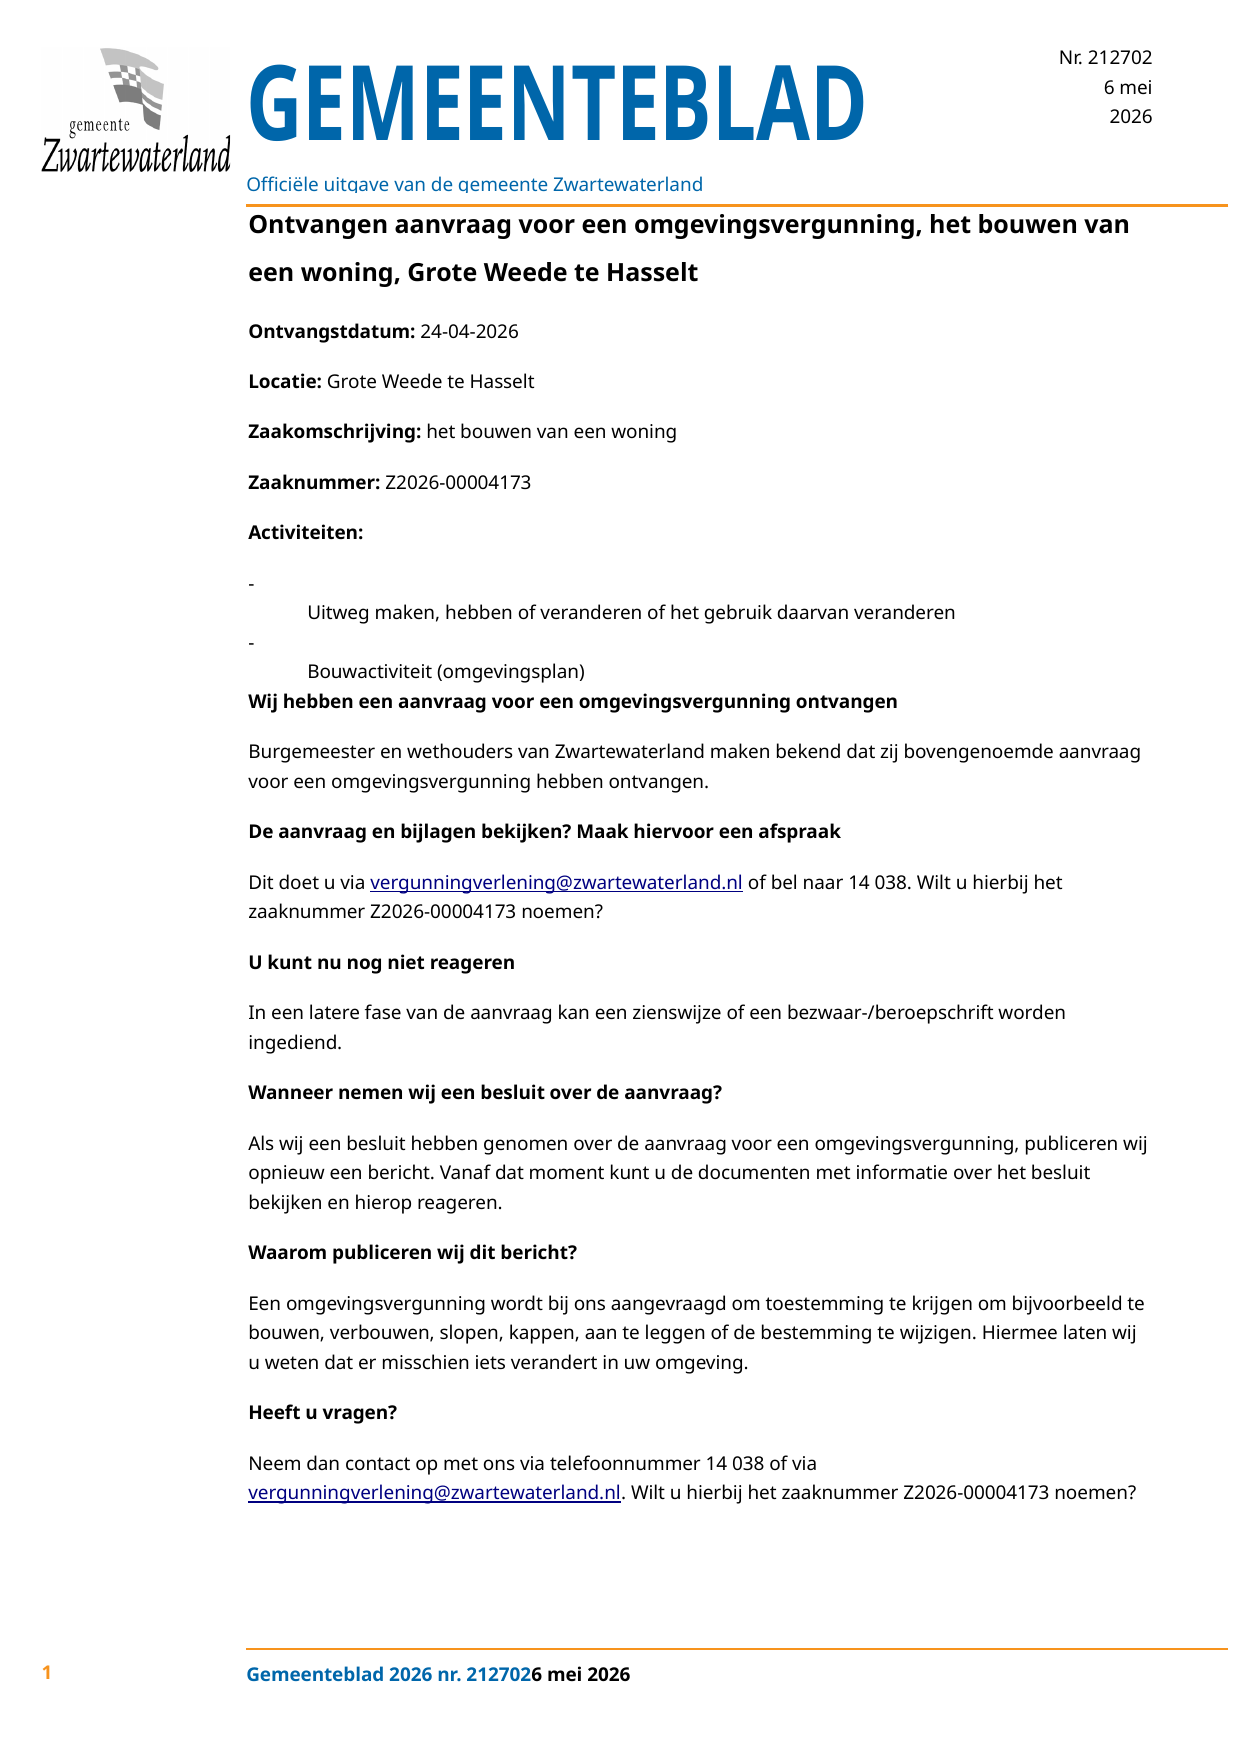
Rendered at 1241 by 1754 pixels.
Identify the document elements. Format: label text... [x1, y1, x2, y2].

text De aanvraag en bijlagen bekijken? Maak hiervoor een afspraak [248, 819, 1152, 844]
text Heeft u vragen? [248, 1399, 1152, 1425]
text Wij hebben een aanvraag voor een omgevingsvergunning ontvangen [248, 688, 1152, 714]
text U kunt nu nog niet reageren [248, 949, 1152, 975]
text Ontvangen aanvraag voor een omgevingsvergunning, het bouwen van een woning, Grote Weede te Hasselt [248, 207, 1152, 288]
list Uitweg maken, hebben of veranderen of het gebruik daarvan veranderen [248, 599, 1152, 625]
list Bouwactiviteit (omgevingsplan) [248, 659, 1152, 684]
text Activiteiten: [248, 519, 1152, 545]
text Neem dan contact op met ons via telefoonnummer 14 038 of via vergunningverlening@zwartewaterland.nl. Wilt u hierbij het zaaknummer Z2026-00004173 noemen? [248, 1450, 1152, 1505]
text Locatie: Grote Weede te Hasselt [248, 368, 1152, 394]
picture [41, 47, 231, 172]
text Zaaknummer: Z2026-00004173 [248, 469, 1152, 495]
text Burgemeester en wethouders van Zwartewaterland maken bekend dat zij bovengenoemde aanvraag voor een omgevingsvergunning hebben ontvangen. [248, 739, 1152, 794]
text Ontvangstdatum: 24-04-2026 [248, 318, 1152, 344]
text In een latere fase van de aanvraag kan een zienswijze of een bezwaar-/beroepschrift worden ingediend. [248, 999, 1152, 1055]
text Zaakomschrijving: het bouwen van een woning [248, 419, 1152, 444]
text Dit doet u via vergunningverlening@zwartewaterland.nl of bel naar 14 038. Wilt u hierbij het zaaknummer Z2026-00004173 noemen? [248, 869, 1152, 924]
text Wanneer nemen wij een besluit over de aanvraag? [248, 1079, 1152, 1105]
text Als wij een besluit hebben genomen over de aanvraag voor een omgevingsvergunning, publiceren wij opnieuw een bericht. Vanaf dat moment kunt u de documenten met informatie over het besluit bekijken en hierop reageren. [248, 1130, 1152, 1215]
text Een omgevingsvergunning wordt bij ons aangevraagd om toestemming te krijgen om bijvoorbeeld te bouwen, verbouwen, slopen, kappen, aan te leggen of de bestemming te wijzigen. Hiermee laten wij u weten dat er misschien iets verandert in uw omgeving. [248, 1290, 1152, 1375]
text Waarom publiceren wij dit bericht? [248, 1239, 1152, 1265]
